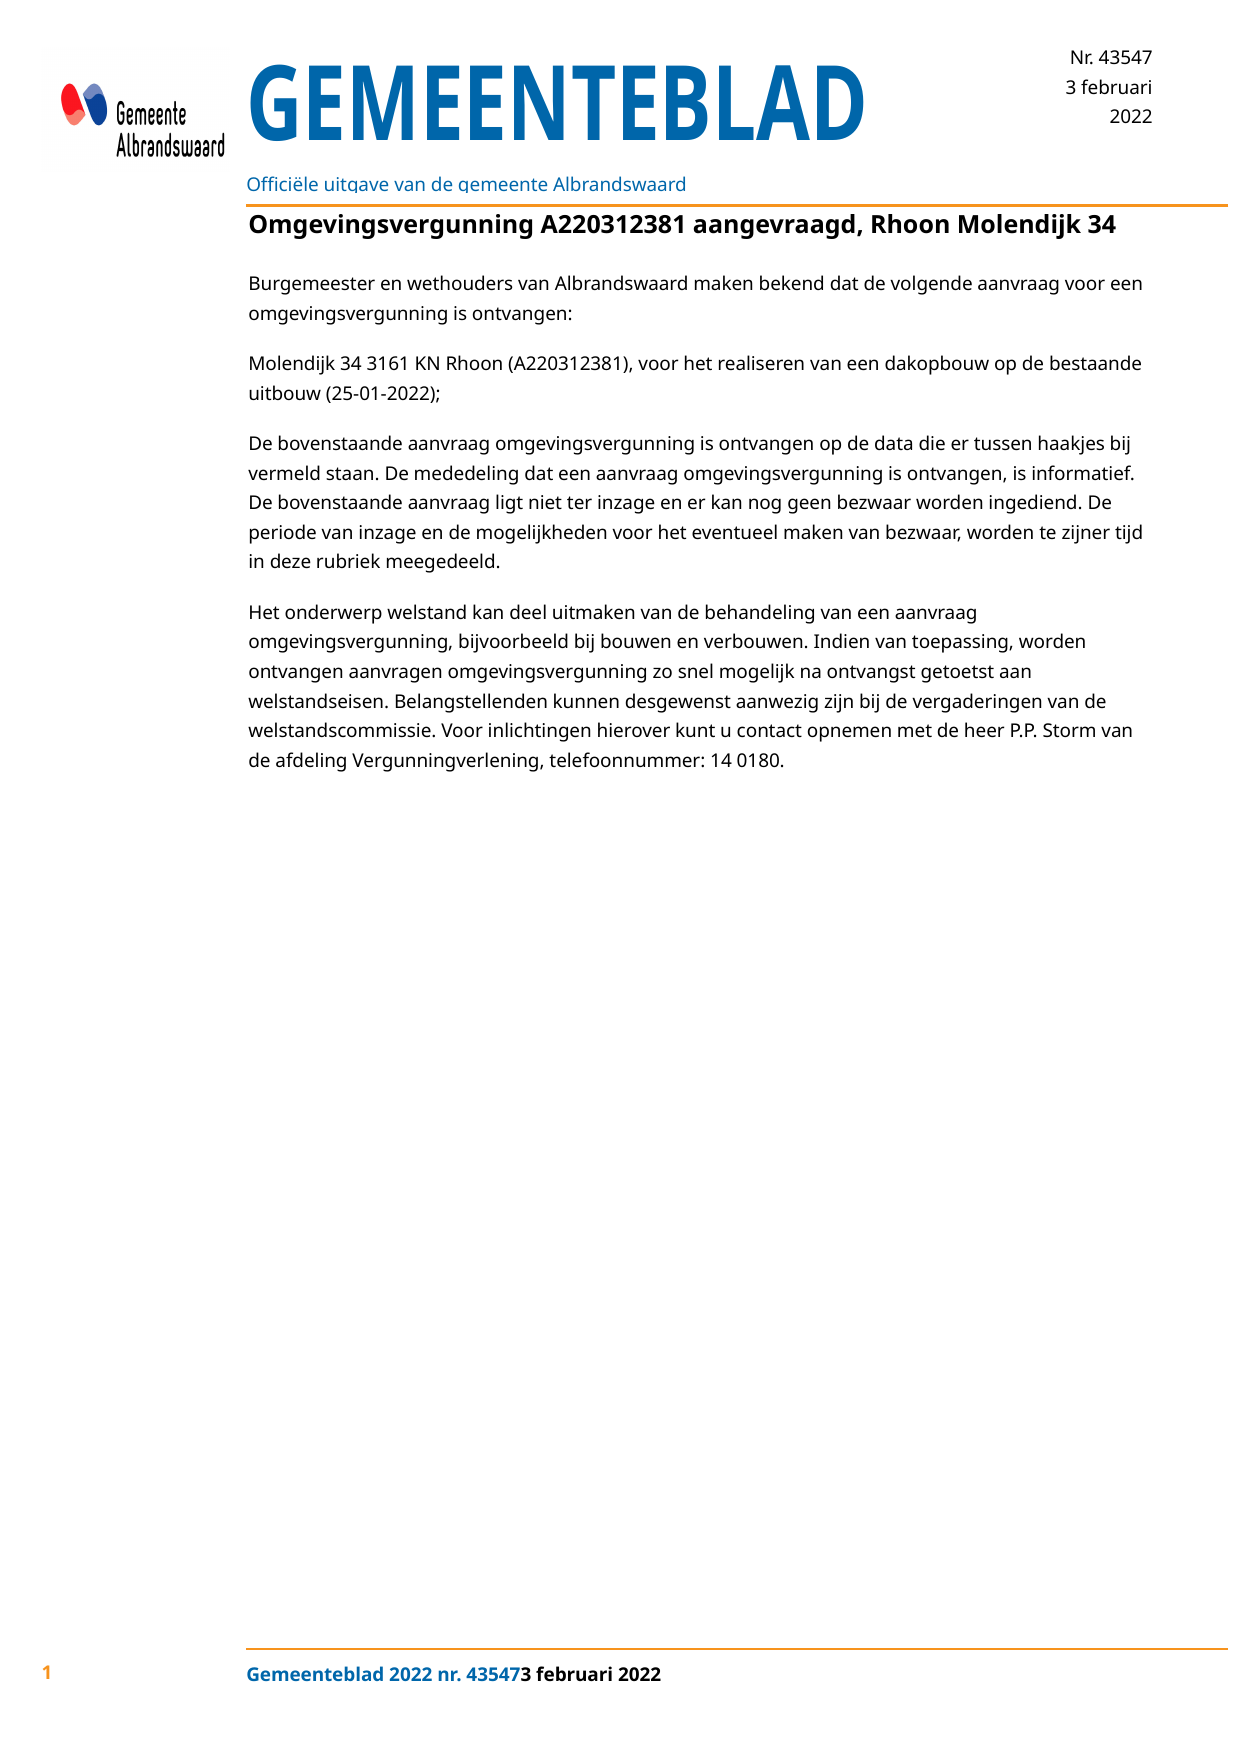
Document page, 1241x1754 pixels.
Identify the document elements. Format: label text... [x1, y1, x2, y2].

text Molendijk 34 3161 KN Rhoon (A220312381), voor het realiseren van een dakopbouw op de bestaande uitbouw (25-01-2022); [248, 350, 1152, 406]
text De bovenstaande aanvraag omgevingsvergunning is ontvangen op de data die er tussen haakjes bij vermeld staan. De mededeling dat een aanvraag omgevingsvergunning is ontvangen, is informatief. De bovenstaande aanvraag ligt niet ter inzage en er kan nog geen bezwaar worden ingediend. De periode van inzage en de mogelijkheden voor het eventueel maken van bezwaar, worden te zijner tijd in deze rubriek meegedeeld. [248, 430, 1152, 574]
text Het onderwerp welstand kan deel uitmaken van de behandeling van een aanvraag omgevingsvergunning, bijvoorbeeld bij bouwen en verbouwen. Indien van toepassing, worden ontvangen aanvragen omgevingsvergunning zo snel mogelijk na ontvangst getoetst aan welstandseisen. Belangstellenden kunnen desgewenst aanwezig zijn bij de vergaderingen van de welstandscommissie. Voor inlichtingen hierover kunt u contact opnemen met de heer P.P. Storm van de afdeling Vergunningverlening, telefoonnummer: 14 0180. [248, 599, 1152, 773]
picture [41, 47, 231, 172]
text Burgemeester en wethouders van Albrandswaard maken bekend dat de volgende aanvraag voor een omgevingsvergunning is ontvangen: [248, 270, 1152, 326]
text Omgevingsvergunning A220312381 aangevraagd, Rhoon Molendijk 34 [248, 207, 1152, 241]
